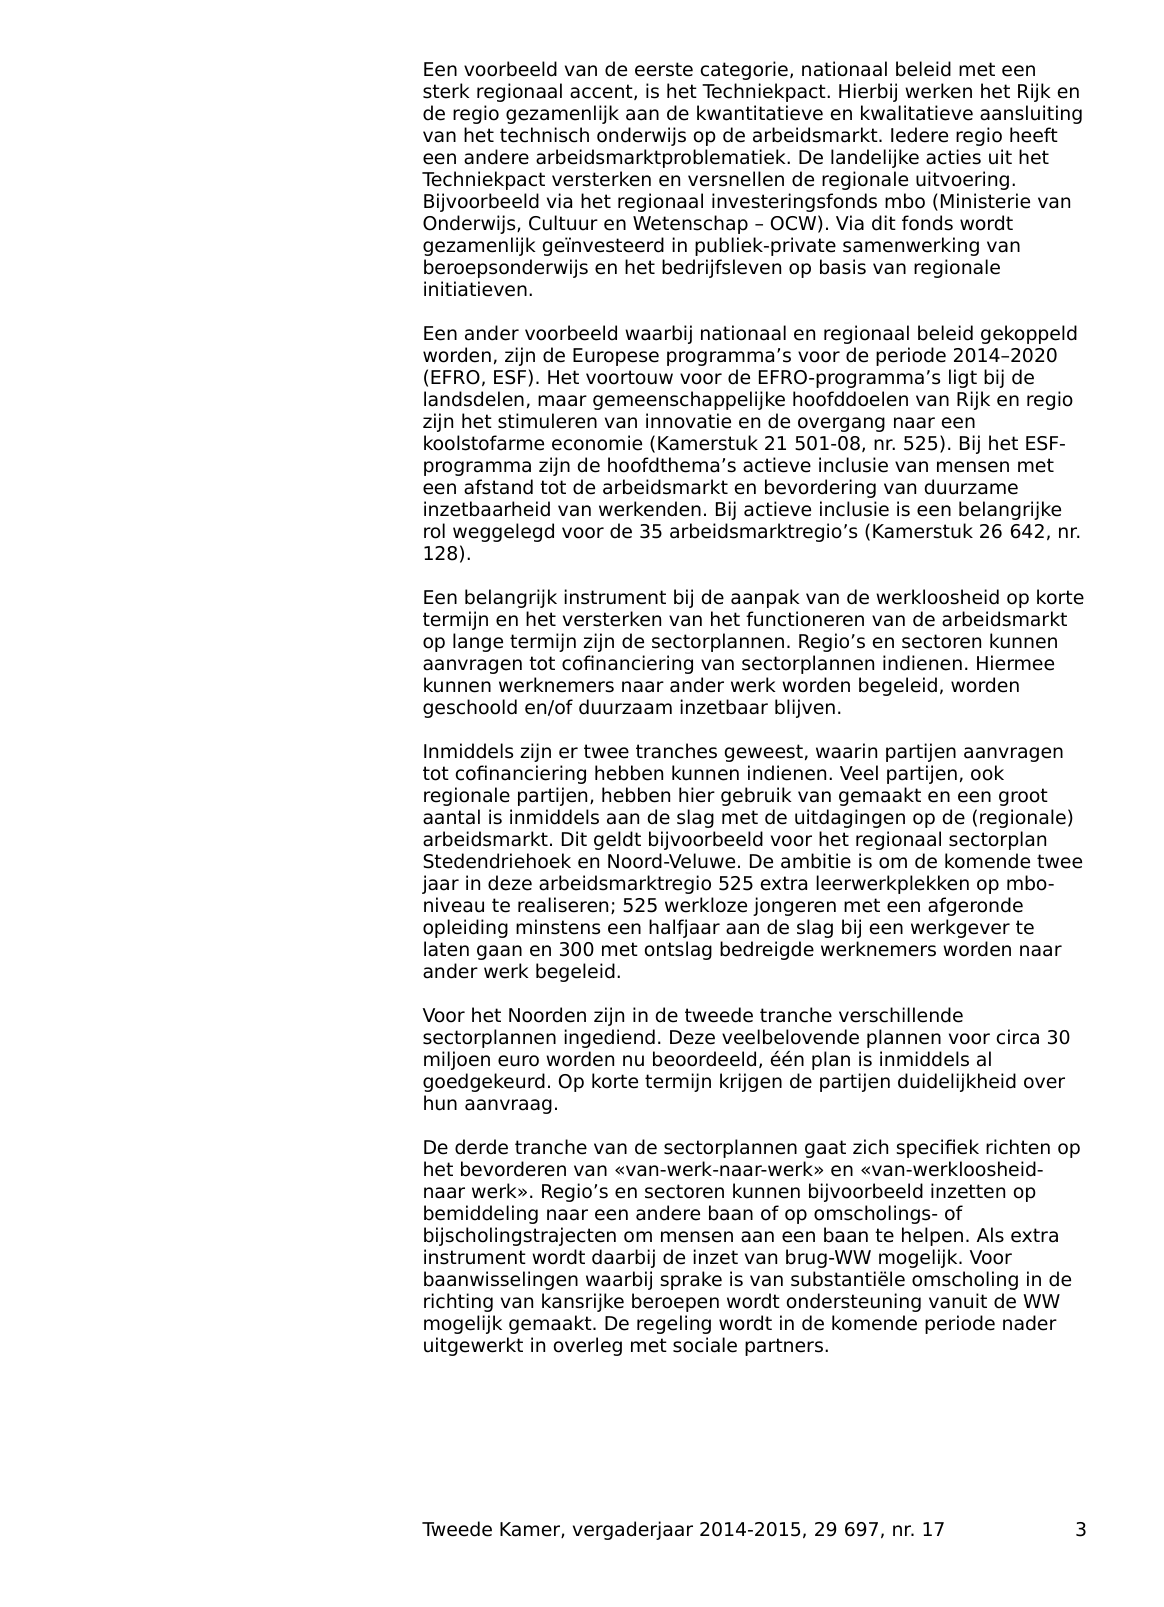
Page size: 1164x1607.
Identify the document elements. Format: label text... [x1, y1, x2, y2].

text De derde tranche van de sectorplannen gaat zich specifiek richten op het bevorderen van «van-werk-naar-werk» en «van-werkloosheid-naar werk». Regio’s en sectoren kunnen bijvoorbeeld inzetten op bemiddeling naar een andere baan of op omscholings- of bijscholingstrajecten om mensen aan een baan te helpen. Als extra instrument wordt daarbij de inzet van brug-WW mogelijk. Voor baanwisselingen waarbij sprake is van substantiële omscholing in de richting van kansrijke beroepen wordt ondersteuning vanuit de WW mogelijk gemaakt. De regeling wordt in de komende periode nader uitgewerkt in overleg met sociale partners. [422, 1137, 1087, 1357]
text Een belangrijk instrument bij de aanpak van de werkloosheid op korte termijn en het versterken van het functioneren van de arbeidsmarkt op lange termijn zijn de sectorplannen. Regio’s en sectoren kunnen aanvragen tot cofinanciering van sectorplannen indienen. Hiermee kunnen werknemers naar ander werk worden begeleid, worden geschoold en/of duurzaam inzetbaar blijven. [422, 587, 1087, 719]
text Inmiddels zijn er twee tranches geweest, waarin partijen aanvragen tot cofinanciering hebben kunnen indienen. Veel partijen, ook regionale partijen, hebben hier gebruik van gemaakt en een groot aantal is inmiddels aan de slag met de uitdagingen op de (regionale) arbeidsmarkt. Dit geldt bijvoorbeeld voor het regionaal sectorplan Stedendriehoek en Noord-Veluwe. De ambitie is om de komende twee jaar in deze arbeidsmarktregio 525 extra leerwerkplekken op mbo-niveau te realiseren; 525 werkloze jongeren met een afgeronde opleiding minstens een halfjaar aan de slag bij een werkgever te laten gaan en 300 met ontslag bedreigde werknemers worden naar ander werk begeleid. [422, 741, 1087, 983]
text Voor het Noorden zijn in de tweede tranche verschillende sectorplannen ingediend. Deze veelbelovende plannen voor circa 30 miljoen euro worden nu beoordeeld, één plan is inmiddels al goedgekeurd. Op korte termijn krijgen de partijen duidelijkheid over hun aanvraag. [422, 1005, 1087, 1115]
text Een voorbeeld van de eerste categorie, nationaal beleid met een sterk regionaal accent, is het Techniekpact. Hierbij werken het Rijk en de regio gezamenlijk aan de kwantitatieve en kwalitatieve aansluiting van het technisch onderwijs op de arbeidsmarkt. Iedere regio heeft een andere arbeidsmarktproblematiek. De landelijke acties uit het Techniekpact versterken en versnellen de regionale uitvoering. Bijvoorbeeld via het regionaal investeringsfonds mbo (Ministerie van Onderwijs, Cultuur en Wetenschap – OCW). Via dit fonds wordt gezamenlijk geïnvesteerd in publiek-private samenwerking van beroepsonderwijs en het bedrijfsleven op basis van regionale initiatieven. [422, 59, 1087, 301]
text Een ander voorbeeld waarbij nationaal en regionaal beleid gekoppeld worden, zijn de Europese programma’s voor de periode 2014–2020 (EFRO, ESF). Het voortouw voor de EFRO-programma’s ligt bij de landsdelen, maar gemeenschappelijke hoofddoelen van Rijk en regio zijn het stimuleren van innovatie en de overgang naar een koolstofarme economie (Kamerstuk 21 501-08, nr. 525). Bij het ESF-programma zijn de hoofdthema’s actieve inclusie van mensen met een afstand tot de arbeidsmarkt en bevordering van duurzame inzetbaarheid van werkenden. Bij actieve inclusie is een belangrijke rol weggelegd voor de 35 arbeidsmarktregio’s (Kamerstuk 26 642, nr. 128). [422, 323, 1087, 565]
